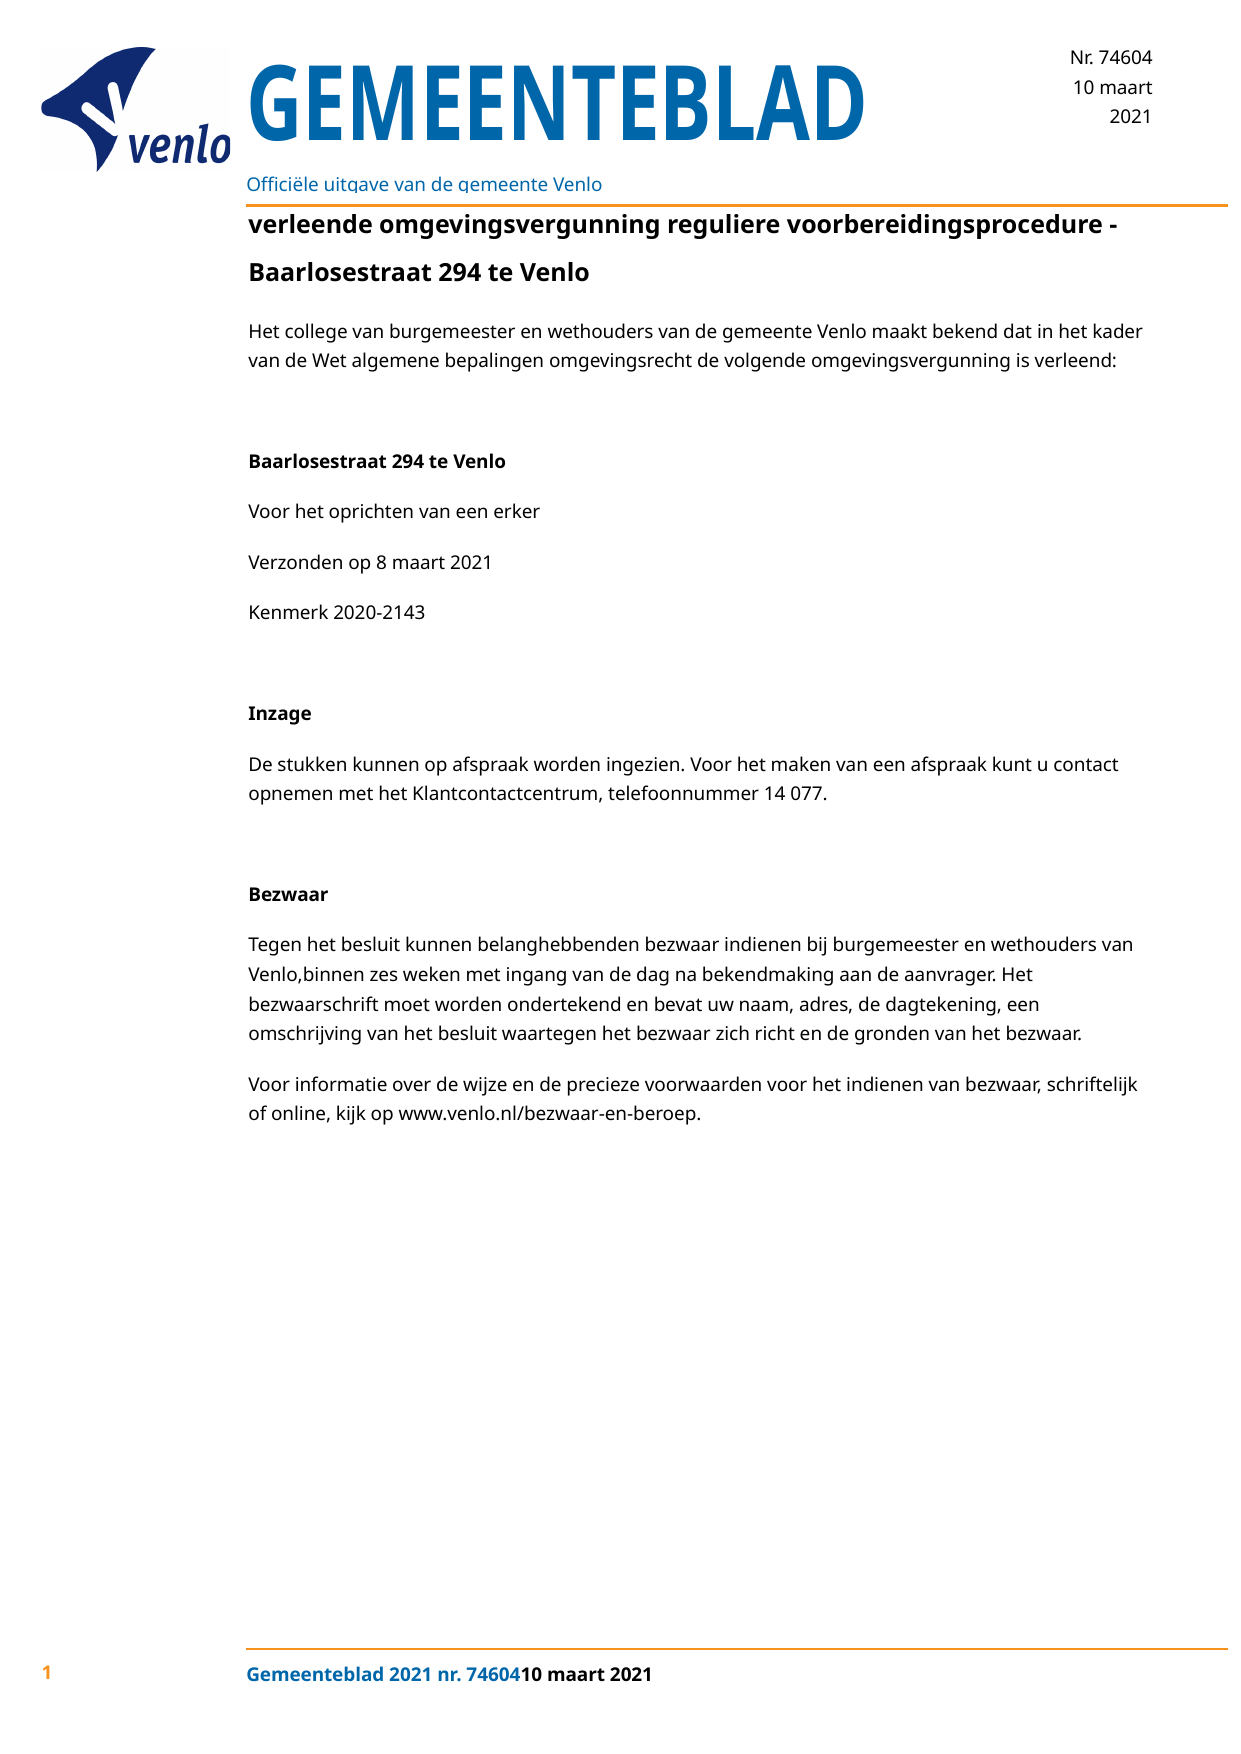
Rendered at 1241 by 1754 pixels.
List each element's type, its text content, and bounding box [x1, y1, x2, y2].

text Voor informatie over de wijze en de precieze voorwaarden voor het indienen van bezwaar, schriftelijk of online, kijk op www.venlo.nl/bezwaar-en-beroep. [248, 1071, 1152, 1126]
text Verzonden op 8 maart 2021 [248, 549, 1152, 575]
text Tegen het besluit kunnen belanghebbenden bezwaar indienen bij burgemeester en wethouders van Venlo,binnen zes weken met ingang van de dag na bekendmaking aan de aanvrager. Het bezwaarschrift moet worden ondertekend en bevat uw naam, adres, de dagtekening, een omschrijving van het besluit waartegen het bezwaar zich richt en de gronden van het bezwaar. [248, 932, 1152, 1046]
text Het college van burgemeester en wethouders van de gemeente Venlo maakt bekend dat in het kader van de Wet algemene bepalingen omgevingsrecht de volgende omgevingsvergunning is verleend: [248, 318, 1152, 373]
text Kenmerk 2020-2143 [248, 599, 1152, 625]
text Inzage [248, 700, 1152, 726]
text Bezwaar [248, 881, 1152, 907]
text Voor het oprichten van een erker [248, 499, 1152, 524]
picture [41, 47, 231, 172]
text Baarlosestraat 294 te Venlo [248, 448, 1152, 474]
text De stukken kunnen op afspraak worden ingezien. Voor het maken van een afspraak kunt u contact opnemen met het Klantcontactcentrum, telefoonnummer 14 077. [248, 751, 1152, 806]
text verleende omgevingsvergunning reguliere voorbereidingsprocedure - Baarlosestraat 294 te Venlo [248, 207, 1152, 288]
